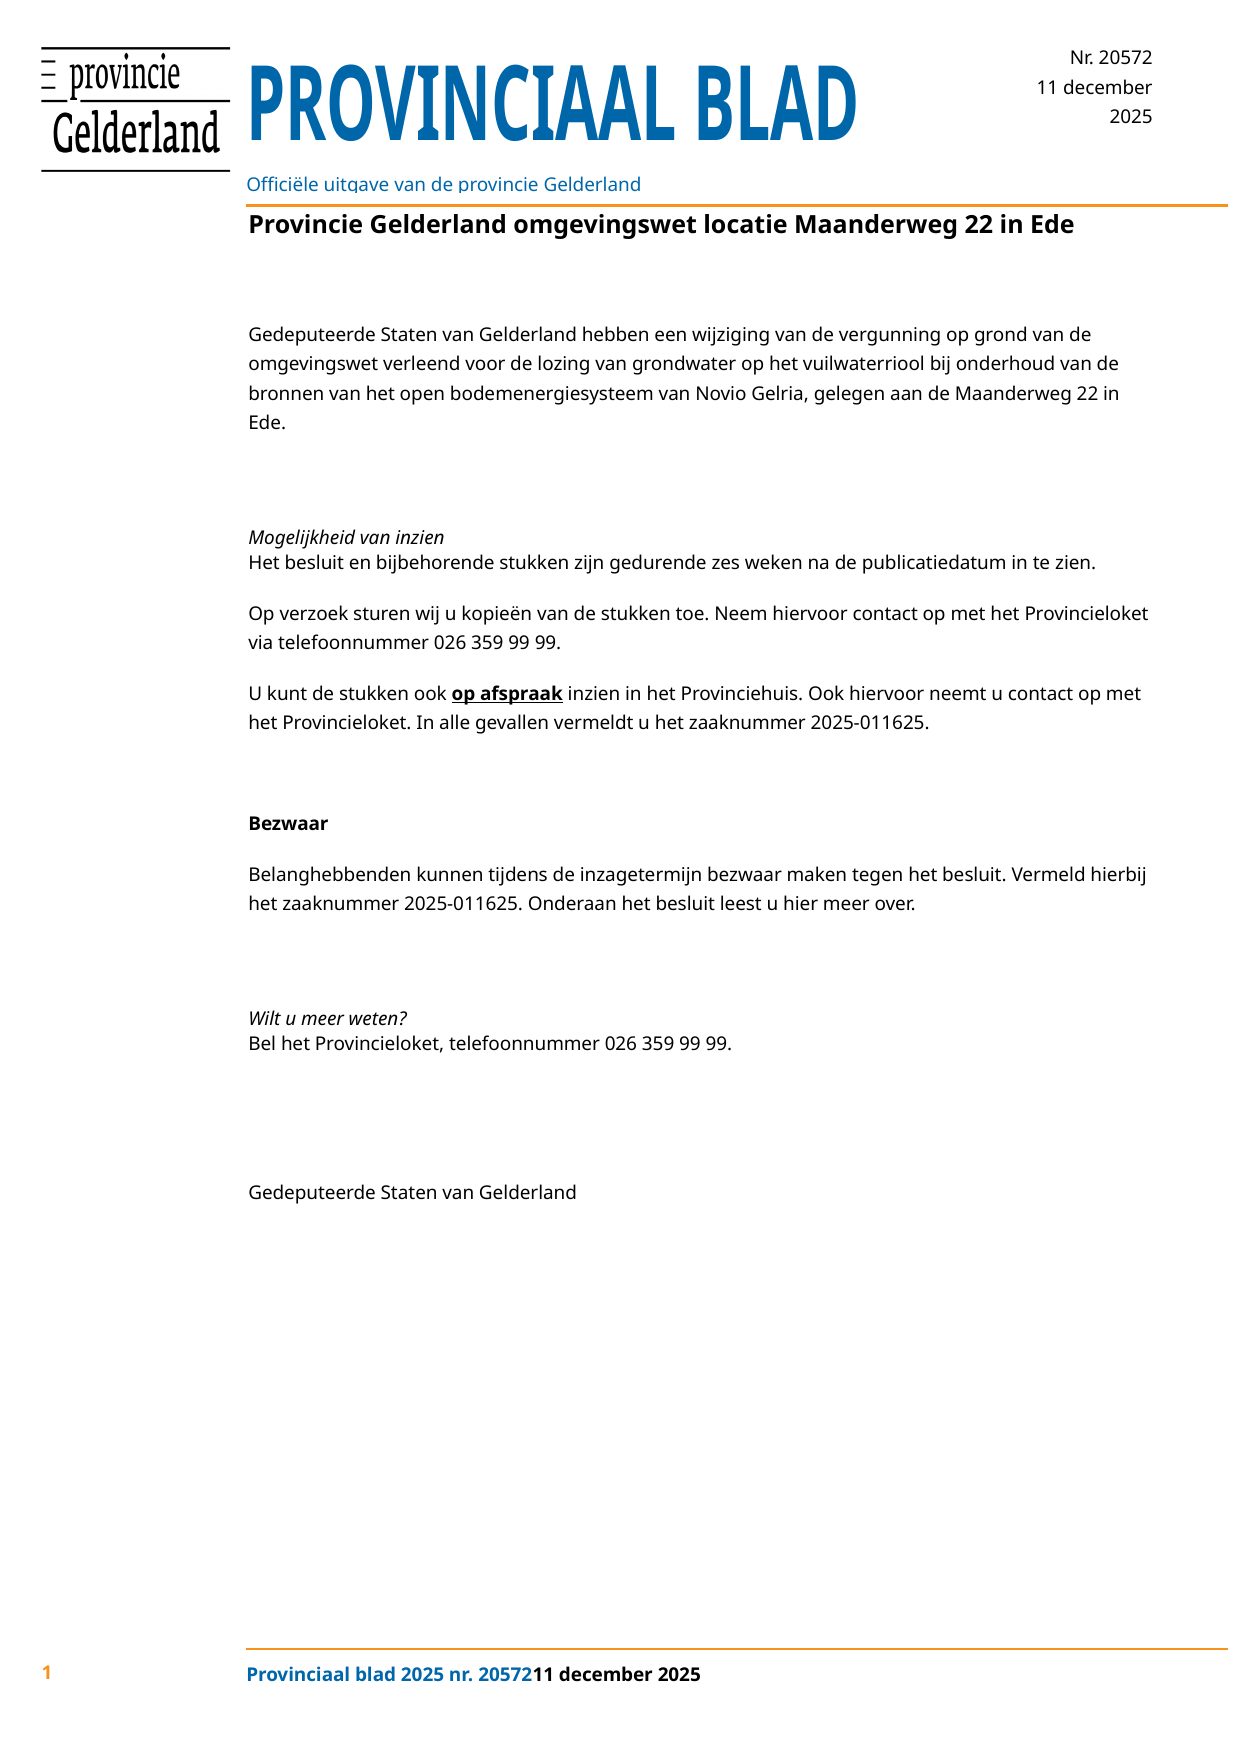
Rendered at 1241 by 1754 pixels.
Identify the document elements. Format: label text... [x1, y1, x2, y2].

text Bel het Provincieloket, telefoonnummer 026 359 99 99. [248, 1031, 1152, 1056]
text Gedeputeerde Staten van Gelderland [248, 1179, 1152, 1205]
text Mogelijkheid van inzien [248, 524, 1152, 549]
picture [41, 47, 231, 172]
text Wilt u meer weten? [248, 1005, 1152, 1031]
text Belanghebbenden kunnen tijdens de inzagetermijn bezwaar maken tegen het besluit. Vermeld hierbij het zaaknummer 2025-011625. Onderaan het besluit leest u hier meer over. [248, 861, 1152, 916]
text Het besluit en bijbehorende stukken zijn gedurende zes weken na de publicatiedatum in te zien. [248, 549, 1152, 575]
text Bezwaar [248, 810, 1152, 836]
text U kunt de stukken ook op afspraak inzien in het Provinciehuis. Ook hiervoor neemt u contact op met het Provincieloket. In alle gevallen vermeldt u het zaaknummer 2025-011625. [248, 680, 1152, 735]
text Gedeputeerde Staten van Gelderland hebben een wijziging van de vergunning op grond van de omgevingswet verleend voor de lozing van grondwater op het vuilwaterriool bij onderhoud van de bronnen van het open bodemenergiesysteem van Novio Gelria, gelegen aan de Maanderweg 22 in Ede. [248, 321, 1152, 435]
text Op verzoek sturen wij u kopieën van de stukken toe. Neem hiervoor contact op met het Provincieloket via telefoonnummer 026 359 99 99. [248, 600, 1152, 655]
text Provincie Gelderland omgevingswet locatie Maanderweg 22 in Ede [248, 207, 1152, 241]
